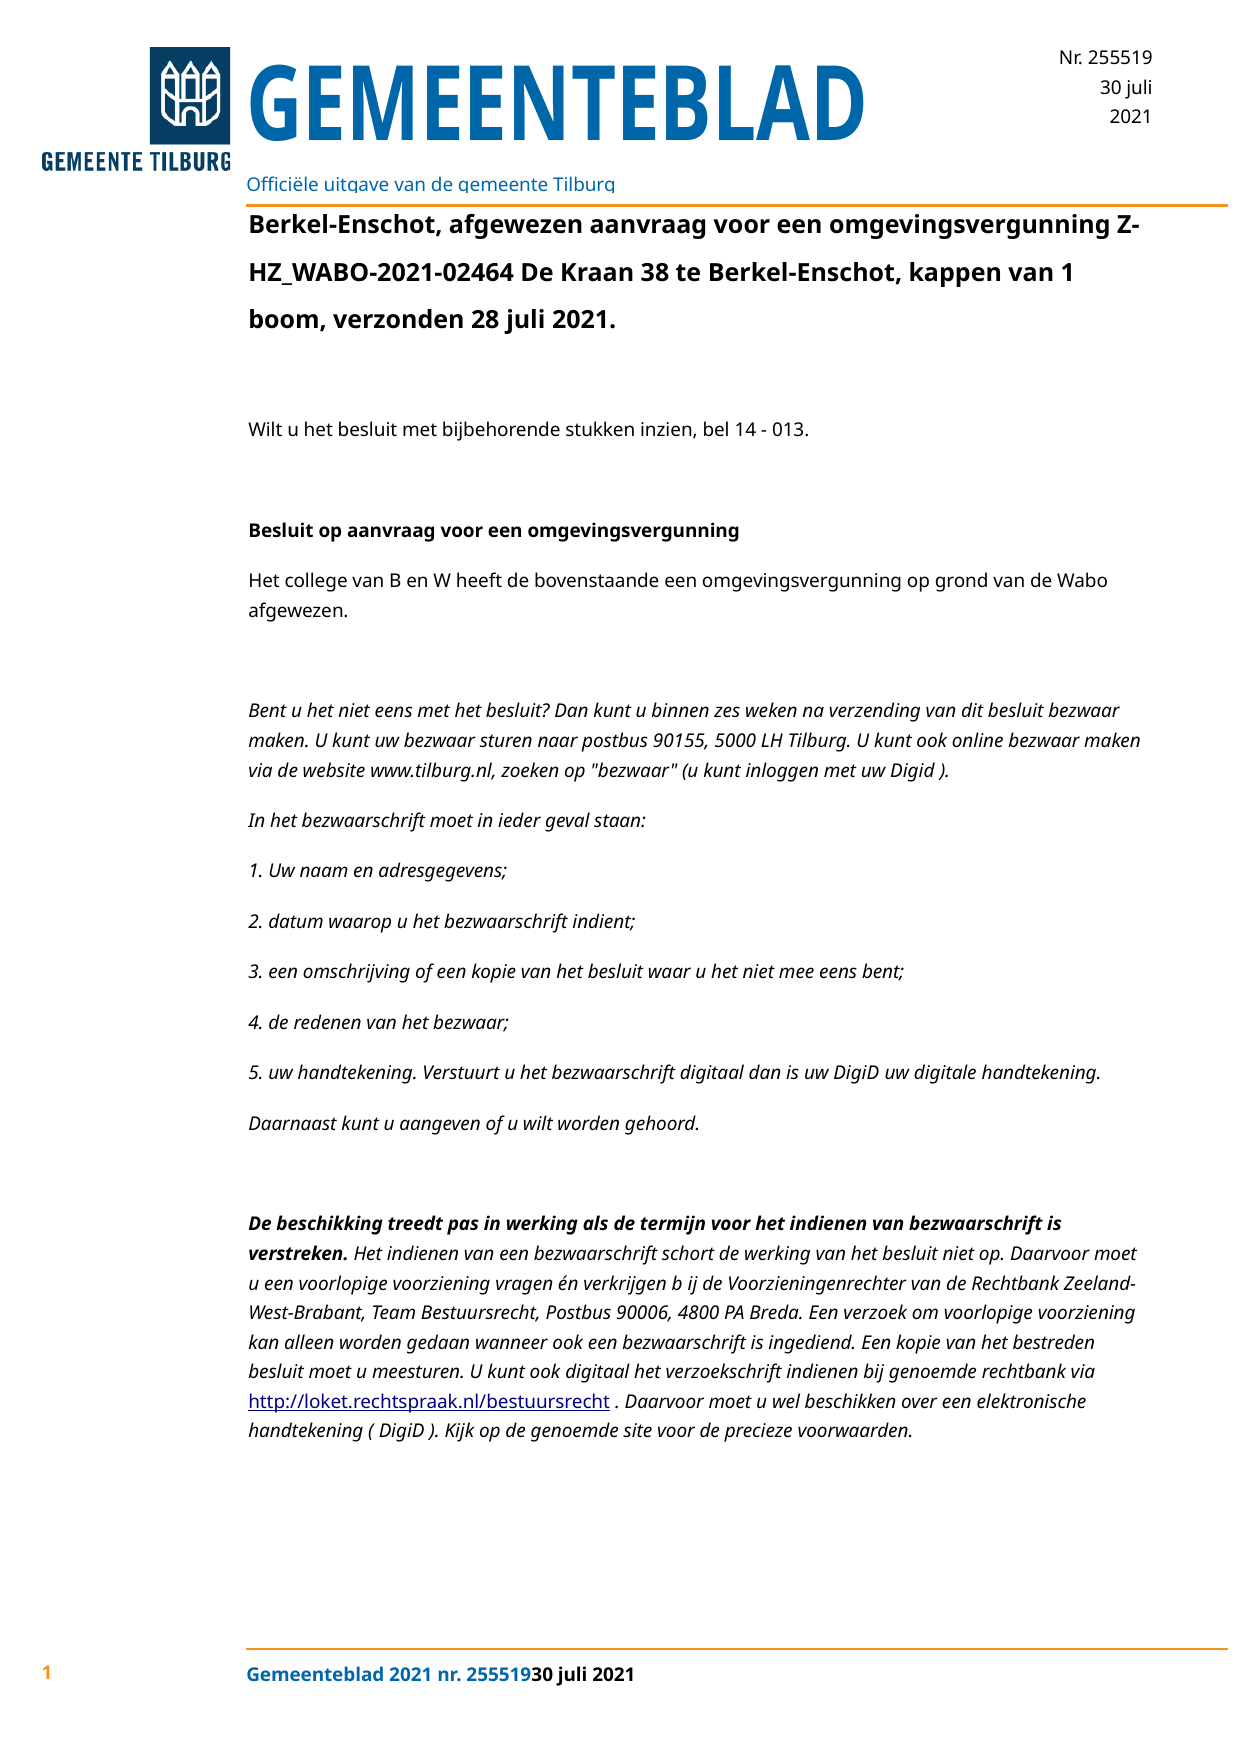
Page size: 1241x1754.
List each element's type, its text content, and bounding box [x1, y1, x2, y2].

text Het college van B en W heeft de bovenstaande een omgevingsvergunning op grond van de Wabo afgewezen. [248, 567, 1152, 622]
text 5. uw handtekening. Verstuurt u het bezwaarschrift digitaal dan is uw DigiD uw digitale handtekening. [248, 1059, 1152, 1085]
text Wilt u het besluit met bijbehorende stukken inzien, bel 14 - 013. [248, 416, 1152, 442]
text In het bezwaarschrift moet in ieder geval staan: [248, 807, 1152, 833]
text 3. een omschrijving of een kopie van het besluit waar u het niet mee eens bent; [248, 958, 1152, 984]
text Berkel-Enschot, afgewezen aanvraag voor een omgevingsvergunning Z-HZ_WABO-2021-02464 De Kraan 38 te Berkel-Enschot, kappen van 1 boom, verzonden 28 juli 2021. [248, 207, 1152, 336]
text 4. de redenen van het bezwaar; [248, 1009, 1152, 1034]
text Besluit op aanvraag voor een omgevingsvergunning [248, 517, 1152, 542]
text Daarnaast kunt u aangeven of u wilt worden gehoord. [248, 1110, 1152, 1135]
picture [41, 47, 231, 172]
text Bent u het niet eens met het besluit? Dan kunt u binnen zes weken na verzending van dit besluit bezwaar maken. U kunt uw bezwaar sturen naar postbus 90155, 5000 LH Tilburg. U kunt ook online bezwaar maken via de website www.tilburg.nl, zoeken op "bezwaar" (u kunt inloggen met uw Digid ). [248, 698, 1152, 782]
text De beschikking treedt pas in werking als de termijn voor het indienen van bezwaarschrift is verstreken. Het indienen van een bezwaarschrift schort de werking van het besluit niet op. Daarvoor moet u een voorlopige voorziening vragen én verkrijgen b ij de Voorzieningenrechter van de Rechtbank Zeeland-West-Brabant, Team Bestuursrecht, Postbus 90006, 4800 PA Breda. Een verzoek om voorlopige voorziening kan alleen worden gedaan wanneer ook een bezwaarschrift is ingediend. Een kopie van het bestreden besluit moet u meesturen. U kunt ook digitaal het verzoekschrift indienen bij genoemde rechtbank via http://loket.rechtspraak.nl/bestuursrecht . Daarvoor moet u wel beschikken over een elektronische handtekening ( DigiD ). Kijk op de genoemde site voor de precieze voorwaarden. [248, 1211, 1152, 1443]
text 1. Uw naam en adresgegevens; [248, 858, 1152, 883]
text 2. datum waarop u het bezwaarschrift indient; [248, 908, 1152, 934]
